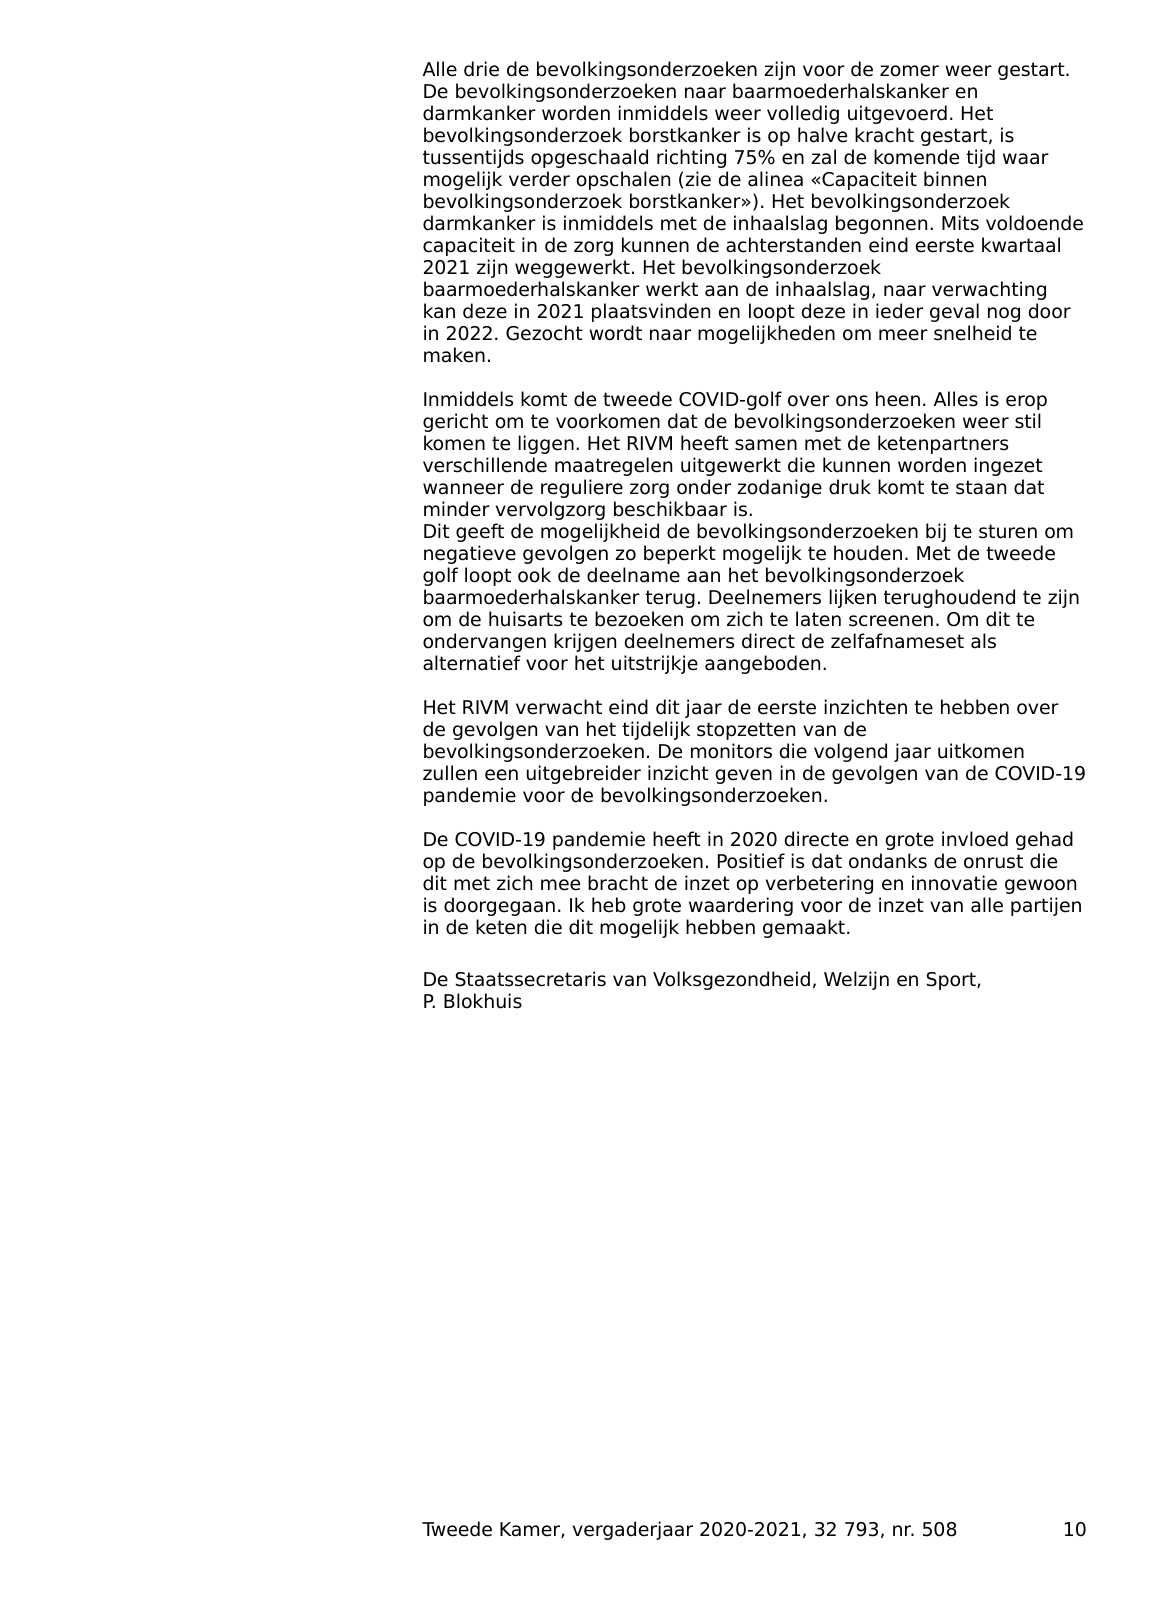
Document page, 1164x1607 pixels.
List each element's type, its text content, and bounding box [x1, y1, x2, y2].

text De COVID-19 pandemie heeft in 2020 directe en grote invloed gehad op de bevolkingsonderzoeken. Positief is dat ondanks de onrust die dit met zich mee bracht de inzet op verbetering en innovatie gewoon is doorgegaan. Ik heb grote waardering voor de inzet van alle partijen in de keten die dit mogelijk hebben gemaakt. [422, 829, 1087, 939]
text Dit geeft de mogelijkheid de bevolkingsonderzoeken bij te sturen om negatieve gevolgen zo beperkt mogelijk te houden. Met de tweede golf loopt ook de deelname aan het bevolkingsonderzoek baarmoederhalskanker terug. Deelnemers lijken terughoudend te zijn om de huisarts te bezoeken om zich te laten screenen. Om dit te ondervangen krijgen deelnemers direct de zelfafnameset als alternatief voor het uitstrijkje aangeboden. [422, 521, 1087, 675]
text Alle drie de bevolkingsonderzoeken zijn voor de zomer weer gestart. De bevolkingsonderzoeken naar baarmoederhalskanker en darmkanker worden inmiddels weer volledig uitgevoerd. Het bevolkingsonderzoek borstkanker is op halve kracht gestart, is tussentijds opgeschaald richting 75% en zal de komende tijd waar mogelijk verder opschalen (zie de alinea «Capaciteit binnen bevolkingsonderzoek borstkanker»). Het bevolkingsonderzoek darmkanker is inmiddels met de inhaalslag begonnen. Mits voldoende capaciteit in de zorg kunnen de achterstanden eind eerste kwartaal 2021 zijn weggewerkt. Het bevolkingsonderzoek baarmoederhalskanker werkt aan de inhaalslag, naar verwachting kan deze in 2021 plaatsvinden en loopt deze in ieder geval nog door in 2022. Gezocht wordt naar mogelijkheden om meer snelheid te maken. [422, 59, 1087, 367]
text Het RIVM verwacht eind dit jaar de eerste inzichten te hebben over de gevolgen van het tijdelijk stopzetten van de bevolkingsonderzoeken. De monitors die volgend jaar uitkomen zullen een uitgebreider inzicht geven in de gevolgen van de COVID-19 pandemie voor de bevolkingsonderzoeken. [422, 697, 1087, 807]
text Inmiddels komt de tweede COVID-golf over ons heen. Alles is erop gericht om te voorkomen dat de bevolkingsonderzoeken weer stil komen te liggen. Het RIVM heeft samen met de ketenpartners verschillende maatregelen uitgewerkt die kunnen worden ingezet wanneer de reguliere zorg onder zodanige druk komt te staan dat minder vervolgzorg beschikbaar is. [422, 389, 1087, 521]
text De Staatssecretaris van Volksgezondheid, Welzijn en Sport, P. Blokhuis [422, 969, 1087, 1013]
